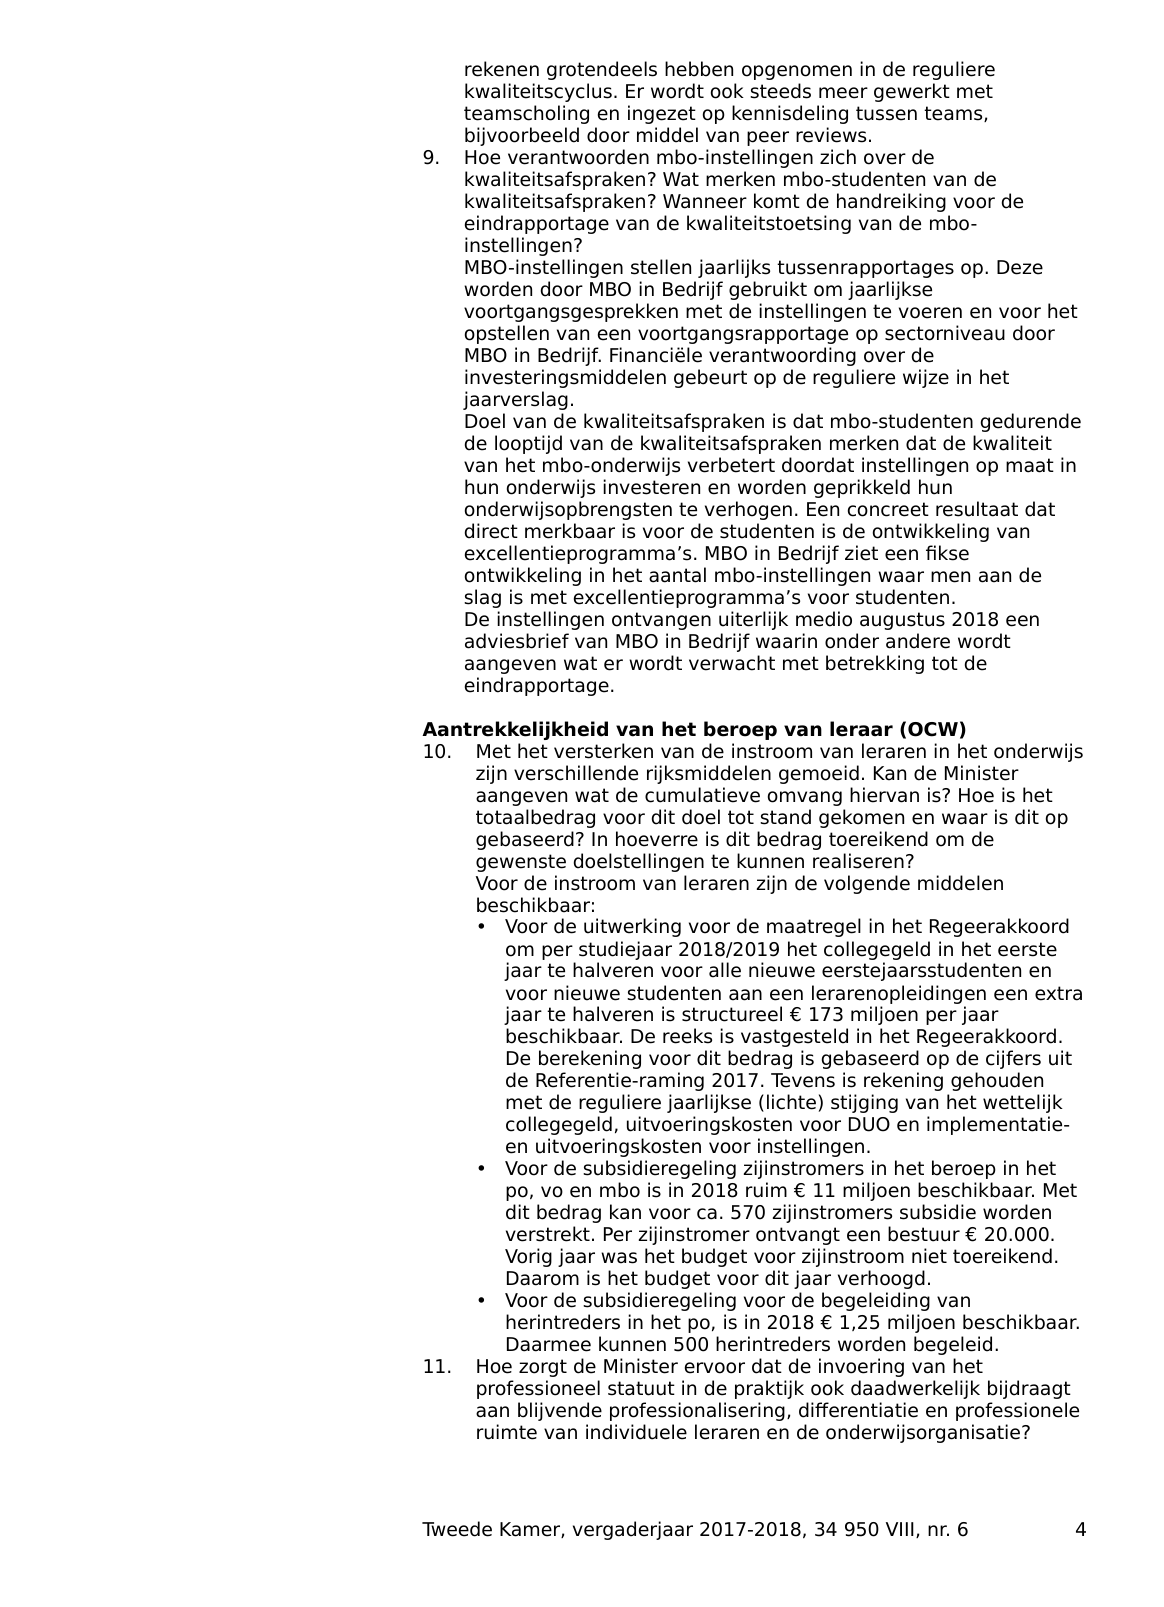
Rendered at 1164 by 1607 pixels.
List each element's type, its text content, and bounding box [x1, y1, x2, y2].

text • Voor de subsidieregeling voor de begeleiding van herintreders in het po, is in 2018 € 1,25 miljoen beschikbaar. Daarmee kunnen 500 herintreders worden begeleid. [476, 1290, 1087, 1356]
text De instellingen ontvangen uiterlijk medio augustus 2018 een adviesbrief van MBO in Bedrijf waarin onder andere wordt aangeven wat er wordt verwacht met betrekking tot de eindrapportage. [464, 608, 1087, 696]
subtitle Aantrekkelijkheid van het beroep van leraar (OCW) [422, 719, 1087, 741]
text • Voor de uitwerking voor de maatregel in het Regeerakkoord om per studiejaar 2018/2019 het collegegeld in het eerste jaar te halveren voor alle nieuwe eerstejaarsstudenten en voor nieuwe studenten aan een lerarenopleidingen een extra jaar te halveren is structureel € 173 miljoen per jaar beschikbaar. De reeks is vastgesteld in het Regeerakkoord. De berekening voor dit bedrag is gebaseerd op de cijfers uit de Referentie-raming 2017. Tevens is rekening gehouden met de reguliere jaarlijkse (lichte) stijging van het wettelijk collegegeld, uitvoeringskosten voor DUO en implementatie- en uitvoeringskosten voor instellingen. [476, 916, 1087, 1158]
text 10. Met het versterken van de instroom van leraren in het onderwijs zijn verschillende rijksmiddelen gemoeid. Kan de Minister aangeven wat de cumulatieve omvang hiervan is? Hoe is het totaalbedrag voor dit doel tot stand gekomen en waar is dit op gebaseerd? In hoeverre is dit bedrag toereikend om de gewenste doelstellingen te kunnen realiseren? [422, 741, 1087, 872]
text • Voor de subsidieregeling zijinstromers in het beroep in het po, vo en mbo is in 2018 ruim € 11 miljoen beschikbaar. Met dit bedrag kan voor ca. 570 zijinstromers subsidie worden verstrekt. Per zijinstromer ontvangt een bestuur € 20.000. Vorig jaar was het budget voor zijinstroom niet toereikend. Daarom is het budget voor dit jaar verhoogd. [476, 1158, 1087, 1290]
text MBO-instellingen stellen jaarlijks tussenrapportages op. Deze worden door MBO in Bedrijf gebruikt om jaarlijkse voortgangsgesprekken met de instellingen te voeren en voor het opstellen van een voortgangsrapportage op sectorniveau door MBO in Bedrijf. Financiële verantwoording over de investeringsmiddelen gebeurt op de reguliere wijze in het jaarverslag. [464, 257, 1087, 411]
text Voor de instroom van leraren zijn de volgende middelen beschikbaar: [475, 872, 1087, 916]
text 11. Hoe zorgt de Minister ervoor dat de invoering van het professioneel statuut in de praktijk ook daadwerkelijk bijdraagt aan blijvende professionalisering, differentiatie en professionele ruimte van individuele leraren en de onderwijsorganisatie? [422, 1356, 1087, 1444]
text Doel van de kwaliteitsafspraken is dat mbo-studenten gedurende de looptijd van de kwaliteitsafspraken merken dat de kwaliteit van het mbo-onderwijs verbetert doordat instellingen op maat in hun onderwijs investeren en worden geprikkeld hun onderwijsopbrengsten te verhogen. Een concreet resultaat dat direct merkbaar is voor de studenten is de ontwikkeling van excellentieprogramma’s. MBO in Bedrijf ziet een fikse ontwikkeling in het aantal mbo-instellingen waar men aan de slag is met excellentieprogramma’s voor studenten. [464, 411, 1087, 608]
text 9. Hoe verantwoorden mbo-instellingen zich over de kwaliteitsafspraken? Wat merken mbo-studenten van de kwaliteitsafspraken? Wanneer komt de handreiking voor de eindrapportage van de kwaliteitstoetsing van de mbo-instellingen? [422, 147, 1087, 257]
text rekenen grotendeels hebben opgenomen in de reguliere kwaliteitscyclus. Er wordt ook steeds meer gewerkt met teamscholing en ingezet op kennisdeling tussen teams, bijvoorbeeld door middel van peer reviews. [464, 59, 1087, 147]
